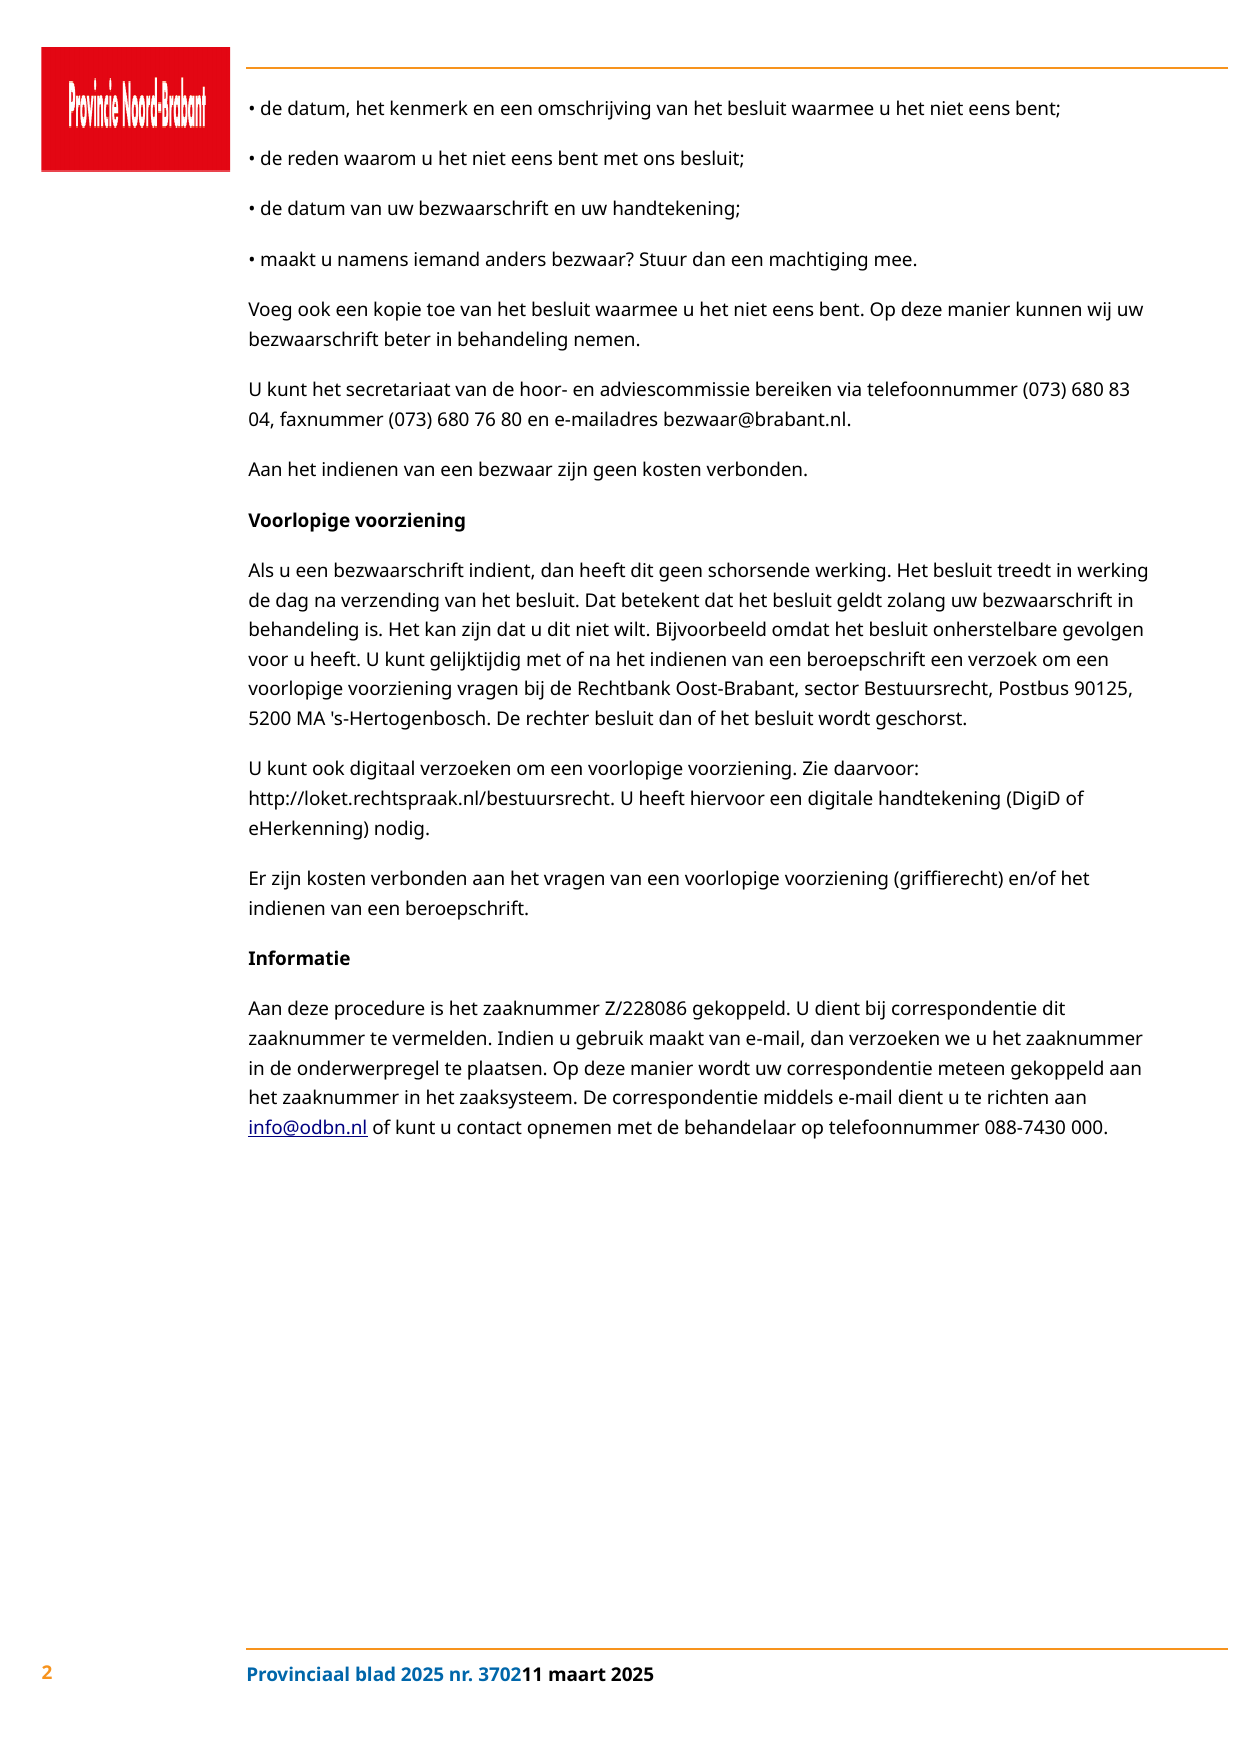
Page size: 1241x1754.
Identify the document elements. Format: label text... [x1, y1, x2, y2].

text Aan deze procedure is het zaaknummer Z/228086 gekoppeld. U dient bij correspondentie dit zaaknummer te vermelden. Indien u gebruik maakt van e-mail, dan verzoeken we u het zaaknummer in de onderwerpregel te plaatsen. Op deze manier wordt uw correspondentie meteen gekoppeld aan het zaaknummer in het zaaksysteem. De correspondentie middels e-mail dient u te richten aan info@odbn.nl of kunt u contact opnemen met de behandelaar op telefoonnummer 088-7430 000. [248, 996, 1152, 1140]
picture [41, 47, 231, 172]
text Aan het indienen van een bezwaar zijn geen kosten verbonden. [248, 456, 1152, 482]
text • maakt u namens iemand anders bezwaar? Stuur dan een machtiging mee. [248, 246, 1152, 272]
text • de datum van uw bezwaarschrift en uw handtekening; [248, 196, 1152, 221]
text • de reden waarom u het niet eens bent met ons besluit; [248, 145, 1152, 171]
text • de datum, het kenmerk en een omschrijving van het besluit waarmee u het niet eens bent; [248, 95, 1152, 121]
text Voeg ook een kopie toe van het besluit waarmee u het niet eens bent. Op deze manier kunnen wij uw bezwaarschrift beter in behandeling nemen. [248, 296, 1152, 352]
text Er zijn kosten verbonden aan het vragen van een voorlopige voorziening (griffierecht) en/of het indienen van een beroepschrift. [248, 865, 1152, 921]
text Informatie [248, 945, 1152, 971]
text U kunt het secretariaat van de hoor- en adviescommissie bereiken via telefoonnummer (073) 680 83 04, faxnummer (073) 680 76 80 en e-mailadres bezwaar@brabant.nl. [248, 376, 1152, 432]
text U kunt ook digitaal verzoeken om een voorlopige voorziening. Zie daarvoor: http://loket.rechtspraak.nl/bestuursrecht. U heeft hiervoor een digitale handtekening (DigiD of eHerkenning) nodig. [248, 756, 1152, 841]
text Als u een bezwaarschrift indient, dan heeft dit geen schorsende werking. Het besluit treedt in werking de dag na verzending van het besluit. Dat betekent dat het besluit geldt zolang uw bezwaarschrift in behandeling is. Het kan zijn dat u dit niet wilt. Bijvoorbeeld omdat het besluit onherstelbare gevolgen voor u heeft. U kunt gelijktijdig met of na het indienen van een beroepschrift een verzoek om een voorlopige voorziening vragen bij de Rechtbank Oost-Brabant, sector Bestuursrecht, Postbus 90125, 5200 MA 's‑Hertogenbosch. De rechter besluit dan of het besluit wordt geschorst. [248, 557, 1152, 731]
text Voorlopige voorziening [248, 507, 1152, 533]
